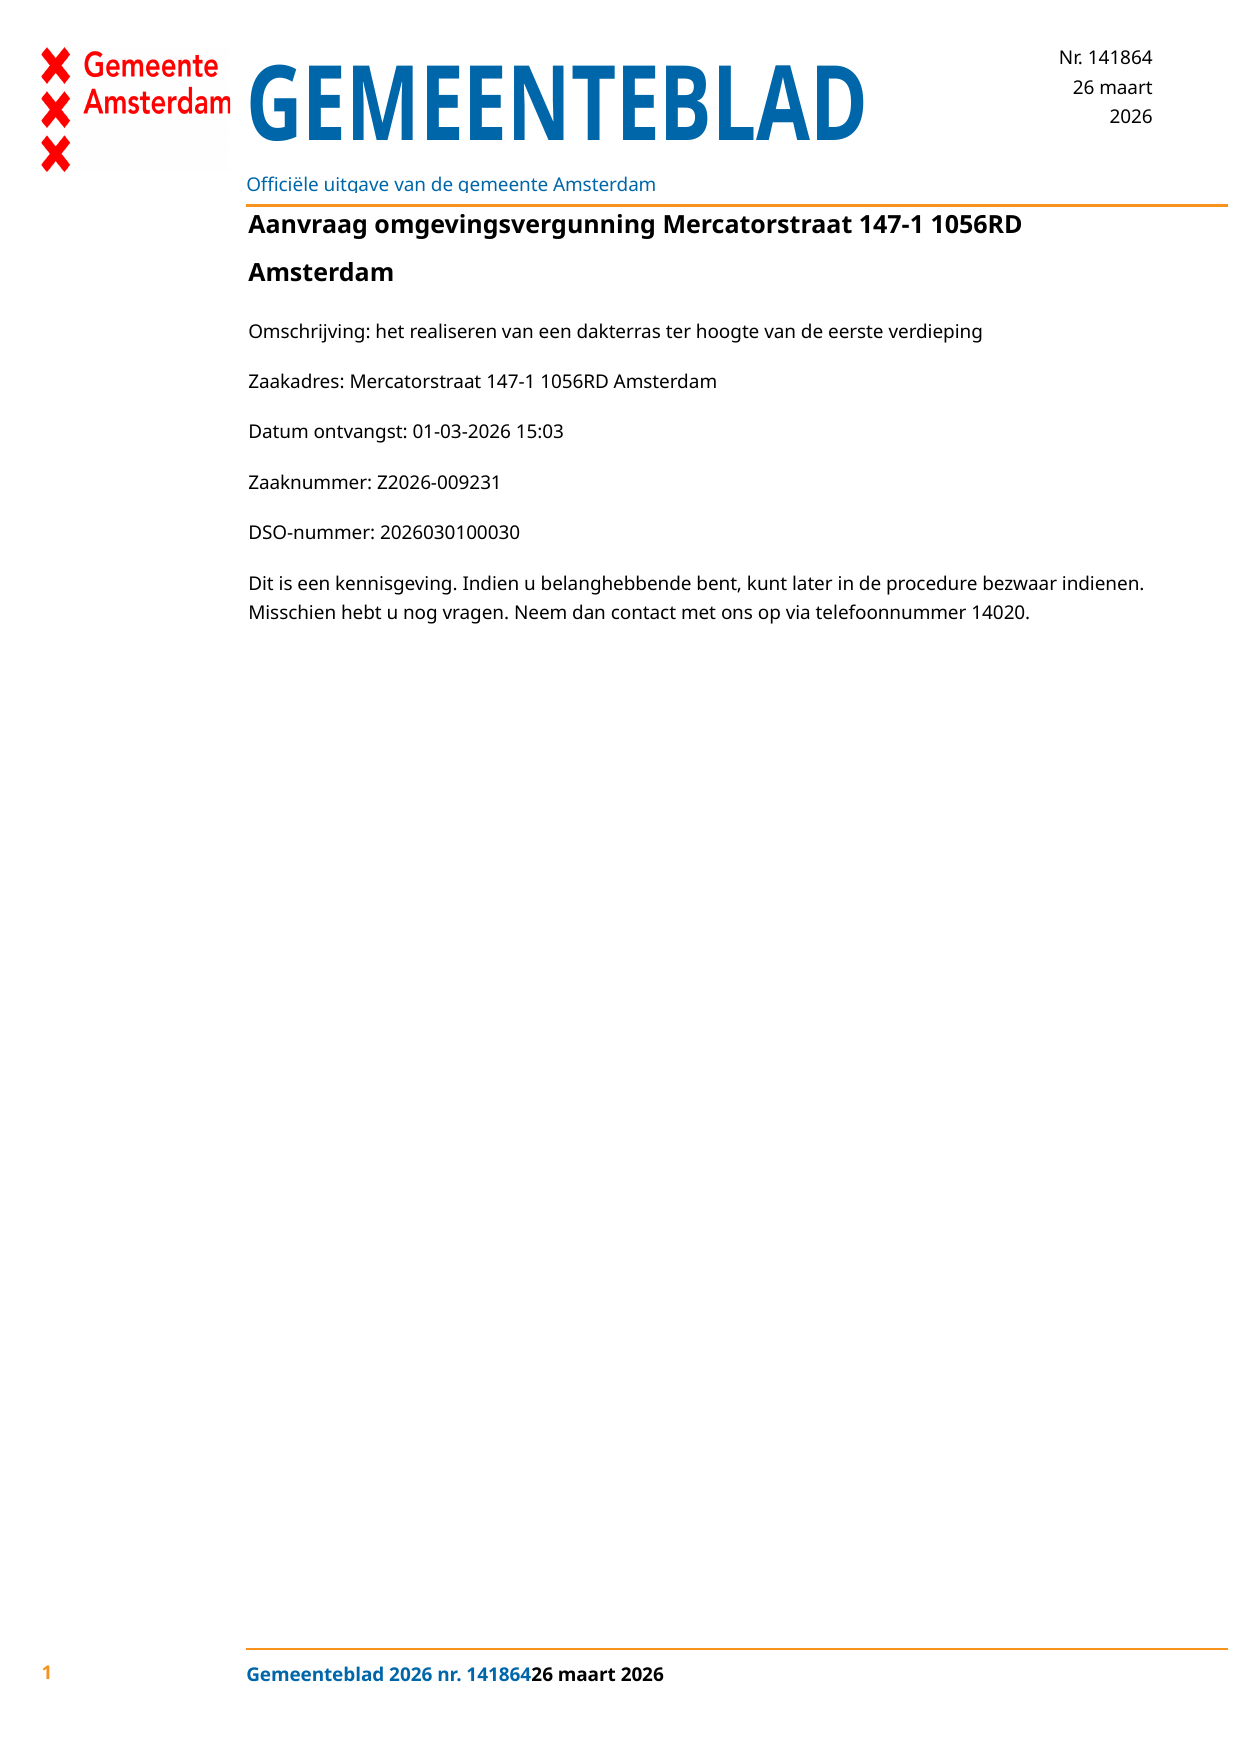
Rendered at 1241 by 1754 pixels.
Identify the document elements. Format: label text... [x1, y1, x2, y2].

text Zaakadres: Mercatorstraat 147-1 1056RD Amsterdam [248, 368, 1152, 394]
text Omschrijving: het realiseren van een dakterras ter hoogte van de eerste verdieping [248, 318, 1152, 344]
text Zaaknummer: Z2026-009231 [248, 469, 1152, 495]
picture [41, 47, 231, 172]
text DSO-nummer: 2026030100030 [248, 519, 1152, 545]
text Aanvraag omgevingsvergunning Mercatorstraat 147-1 1056RD Amsterdam [248, 207, 1152, 288]
text Dit is een kennisgeving. Indien u belanghebbende bent, kunt later in de procedure bezwaar indienen. Misschien hebt u nog vragen. Neem dan contact met ons op via telefoonnummer 14020. [248, 570, 1152, 625]
text Datum ontvangst: 01-03-2026 15:03 [248, 419, 1152, 444]
